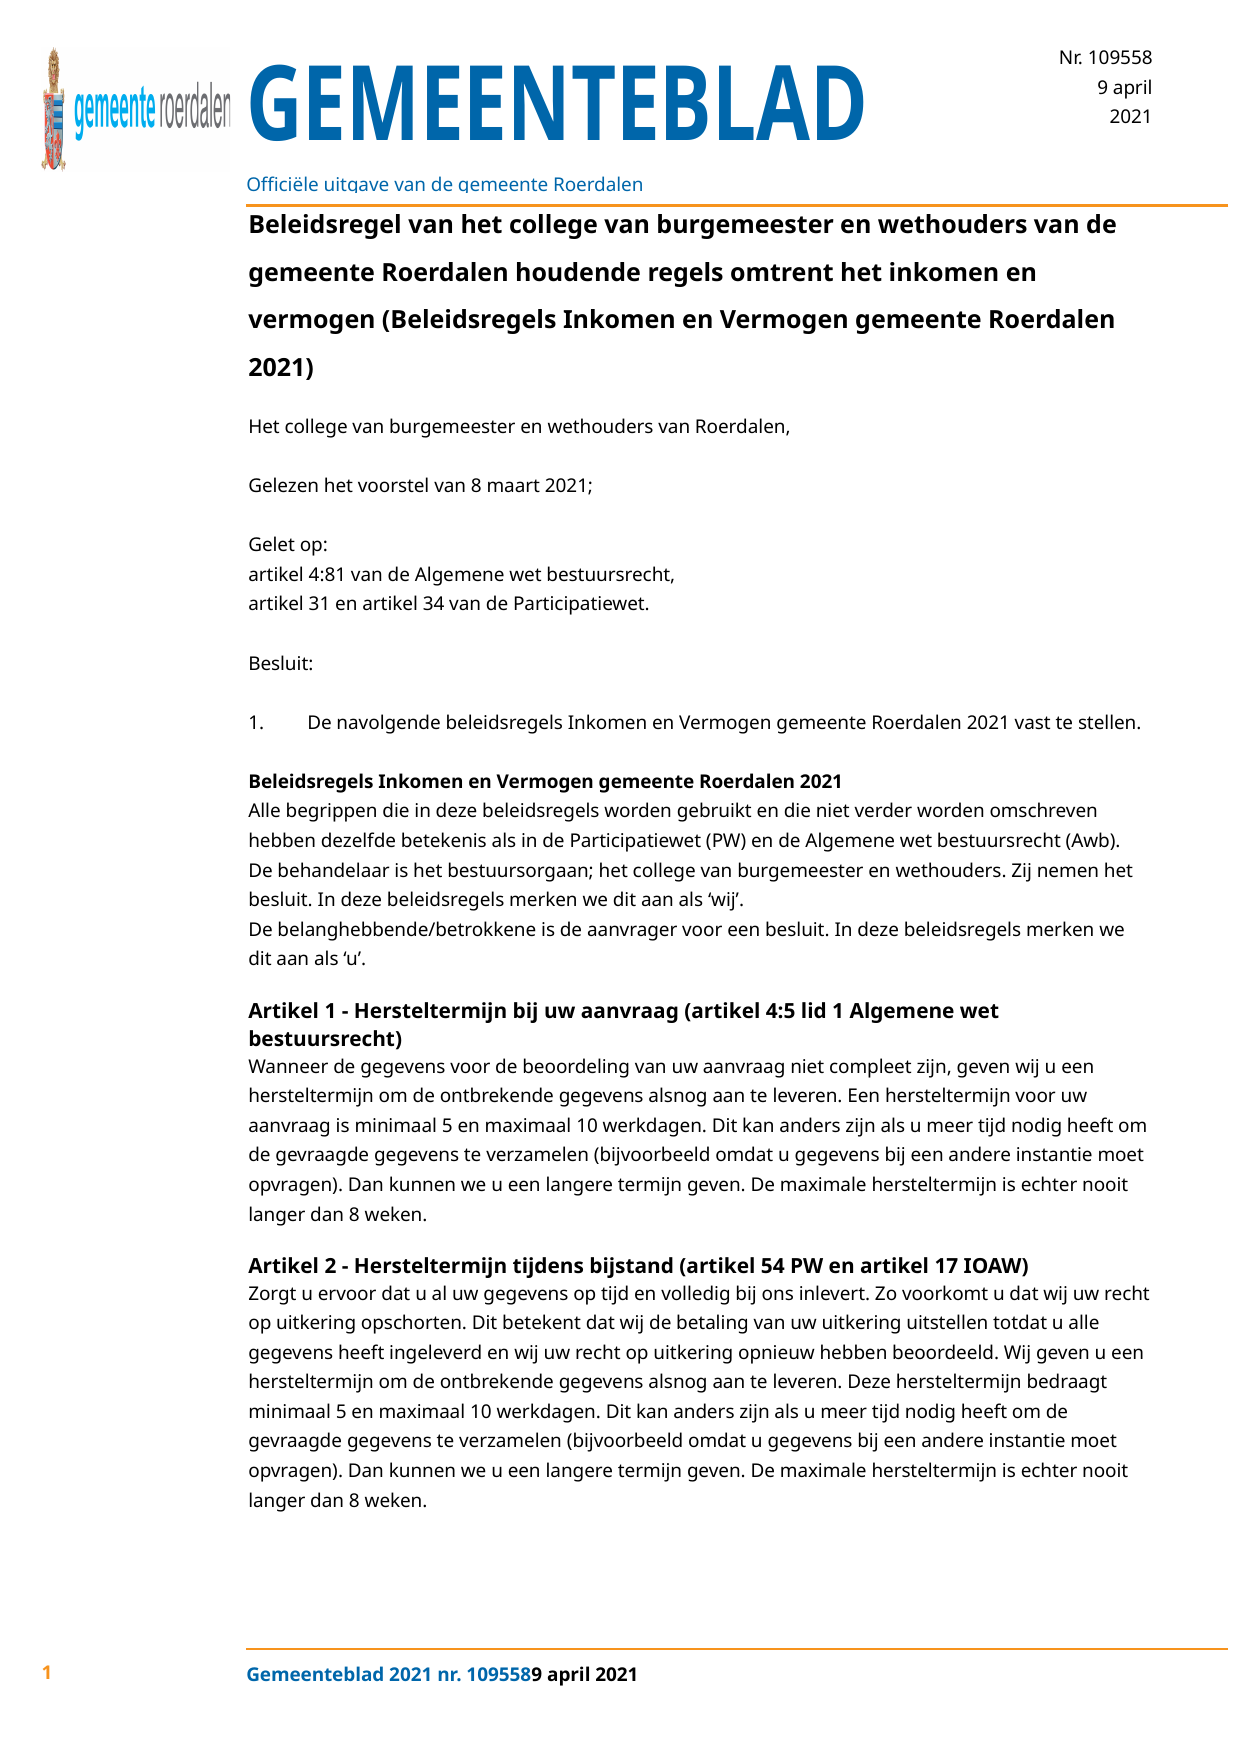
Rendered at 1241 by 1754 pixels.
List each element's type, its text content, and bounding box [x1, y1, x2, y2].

text Beleidsregels Inkomen en Vermogen gemeente Roerdalen 2021 [248, 768, 1152, 794]
text Artikel 2 - Hersteltermijn tijdens bijstand (artikel 54 PW en artikel 17 IOAW) [248, 1251, 1152, 1280]
picture [41, 47, 231, 172]
text Artikel 1 - Hersteltermijn bij uw aanvraag (artikel 4:5 lid 1 Algemene wet bestuursrecht) [248, 996, 1152, 1053]
text Het college van burgemeester en wethouders van Roerdalen, [248, 413, 1152, 439]
text artikel 31 en artikel 34 van de Participatiewet. [248, 591, 1152, 616]
text Alle begrippen die in deze beleidsregels worden gebruikt en die niet verder worden omschreven hebben dezelfde betekenis als in de Participatiewet (PW) en de Algemene wet bestuursrecht (Awb). [248, 798, 1152, 853]
text artikel 4:81 van de Algemene wet bestuursrecht, [248, 561, 1152, 587]
text Gelezen het voorstel van 8 maart 2021; [248, 472, 1152, 498]
list De navolgende beleidsregels Inkomen en Vermogen gemeente Roerdalen 2021 vast te stellen. [248, 709, 1152, 735]
text Zorgt u ervoor dat u al uw gegevens op tijd en volledig bij ons inlevert. Zo voorkomt u dat wij uw recht op uitkering opschorten. Dit betekent dat wij de betaling van uw uitkering uitstellen totdat u alle gegevens heeft ingeleverd en wij uw recht op uitkering opnieuw hebben beoordeeld. Wij geven u een hersteltermijn om de ontbrekende gegevens alsnog aan te leveren. Deze hersteltermijn bedraagt minimaal 5 en maximaal 10 werkdagen. Dit kan anders zijn als u meer tijd nodig heeft om de gevraagde gegevens te verzamelen (bijvoorbeeld omdat u gegevens bij een andere instantie moet opvragen). Dan kunnen we u een langere termijn geven. De maximale hersteltermijn is echter nooit langer dan 8 weken. [248, 1280, 1152, 1512]
text De behandelaar is het bestuursorgaan; het college van burgemeester en wethouders. Zij nemen het besluit. In deze beleidsregels merken we dit aan als ‘wij’. [248, 857, 1152, 912]
text De belanghebbende/betrokkene is de aanvrager voor een besluit. In deze beleidsregels merken we dit aan als ‘u’. [248, 916, 1152, 971]
text Gelet op: [248, 531, 1152, 557]
text Wanneer de gegevens voor de beoordeling van uw aanvraag niet compleet zijn, geven wij u een hersteltermijn om de ontbrekende gegevens alsnog aan te leveren. Een hersteltermijn voor uw aanvraag is minimaal 5 en maximaal 10 werkdagen. Dit kan anders zijn als u meer tijd nodig heeft om de gevraagde gegevens te verzamelen (bijvoorbeeld omdat u gegevens bij een andere instantie moet opvragen). Dan kunnen we u een langere termijn geven. De maximale hersteltermijn is echter nooit langer dan 8 weken. [248, 1053, 1152, 1227]
text Beleidsregel van het college van burgemeester en wethouders van de gemeente Roerdalen houdende regels omtrent het inkomen en vermogen (Beleidsregels Inkomen en Vermogen gemeente Roerdalen 2021) [248, 207, 1152, 384]
text Besluit: [248, 650, 1152, 676]
